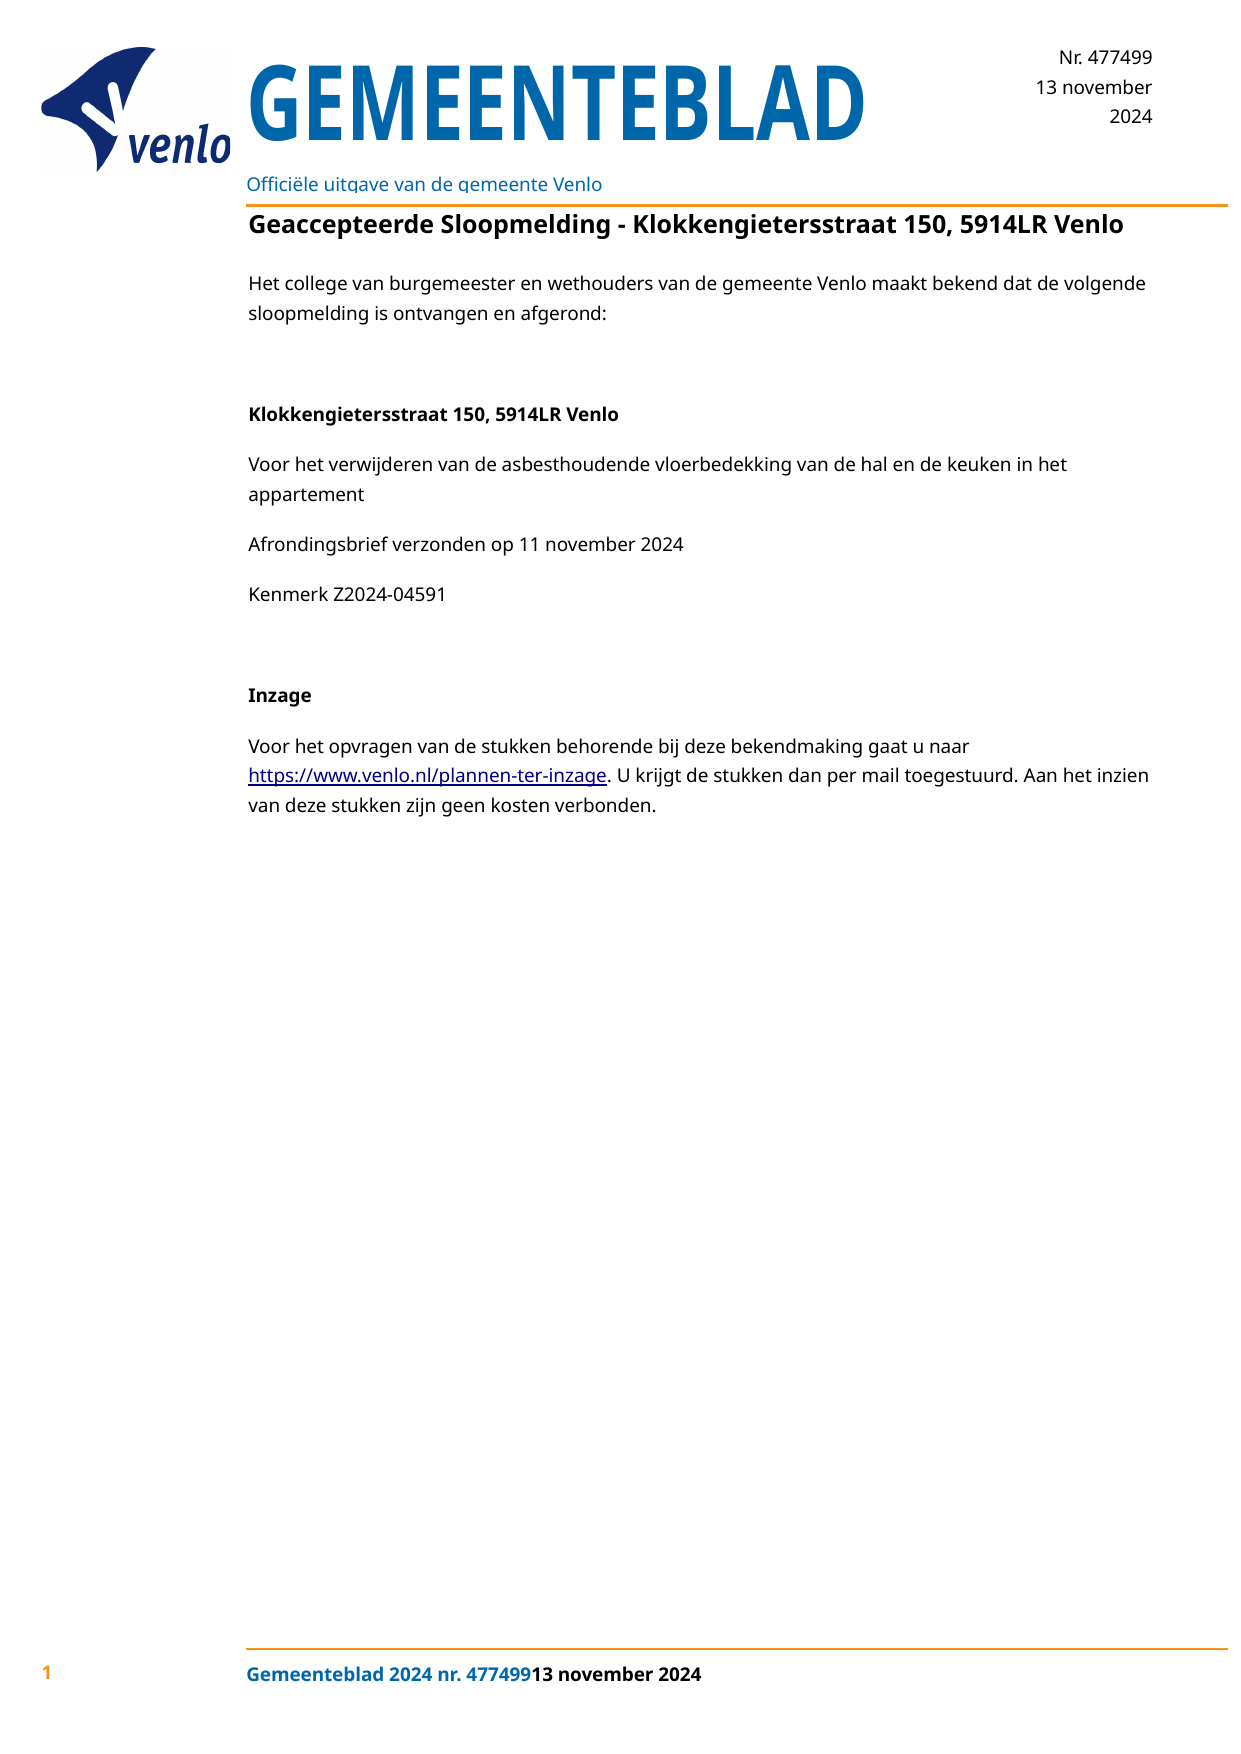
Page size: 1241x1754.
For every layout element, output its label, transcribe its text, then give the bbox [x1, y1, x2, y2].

text Kenmerk Z2024-04591 [248, 582, 1152, 607]
text Geaccepteerde Sloopmelding - Klokkengietersstraat 150, 5914LR Venlo [248, 207, 1152, 241]
picture [41, 47, 231, 172]
text Het college van burgemeester en wethouders van de gemeente Venlo maakt bekend dat de volgende sloopmelding is ontvangen en afgerond: [248, 270, 1152, 326]
text Afrondingsbrief verzonden op 11 november 2024 [248, 531, 1152, 557]
text Voor het verwijderen van de asbesthoudende vloerbedekking van de hal en de keuken in het appartement [248, 451, 1152, 506]
text Inzage [248, 682, 1152, 708]
text Klokkengietersstraat 150, 5914LR Venlo [248, 401, 1152, 426]
text Voor het opvragen van de stukken behorende bij deze bekendmaking gaat u naar https://www.venlo.nl/plannen-ter-inzage. U krijgt de stukken dan per mail toegestuurd. Aan het inzien van deze stukken zijn geen kosten verbonden. [248, 733, 1152, 818]
